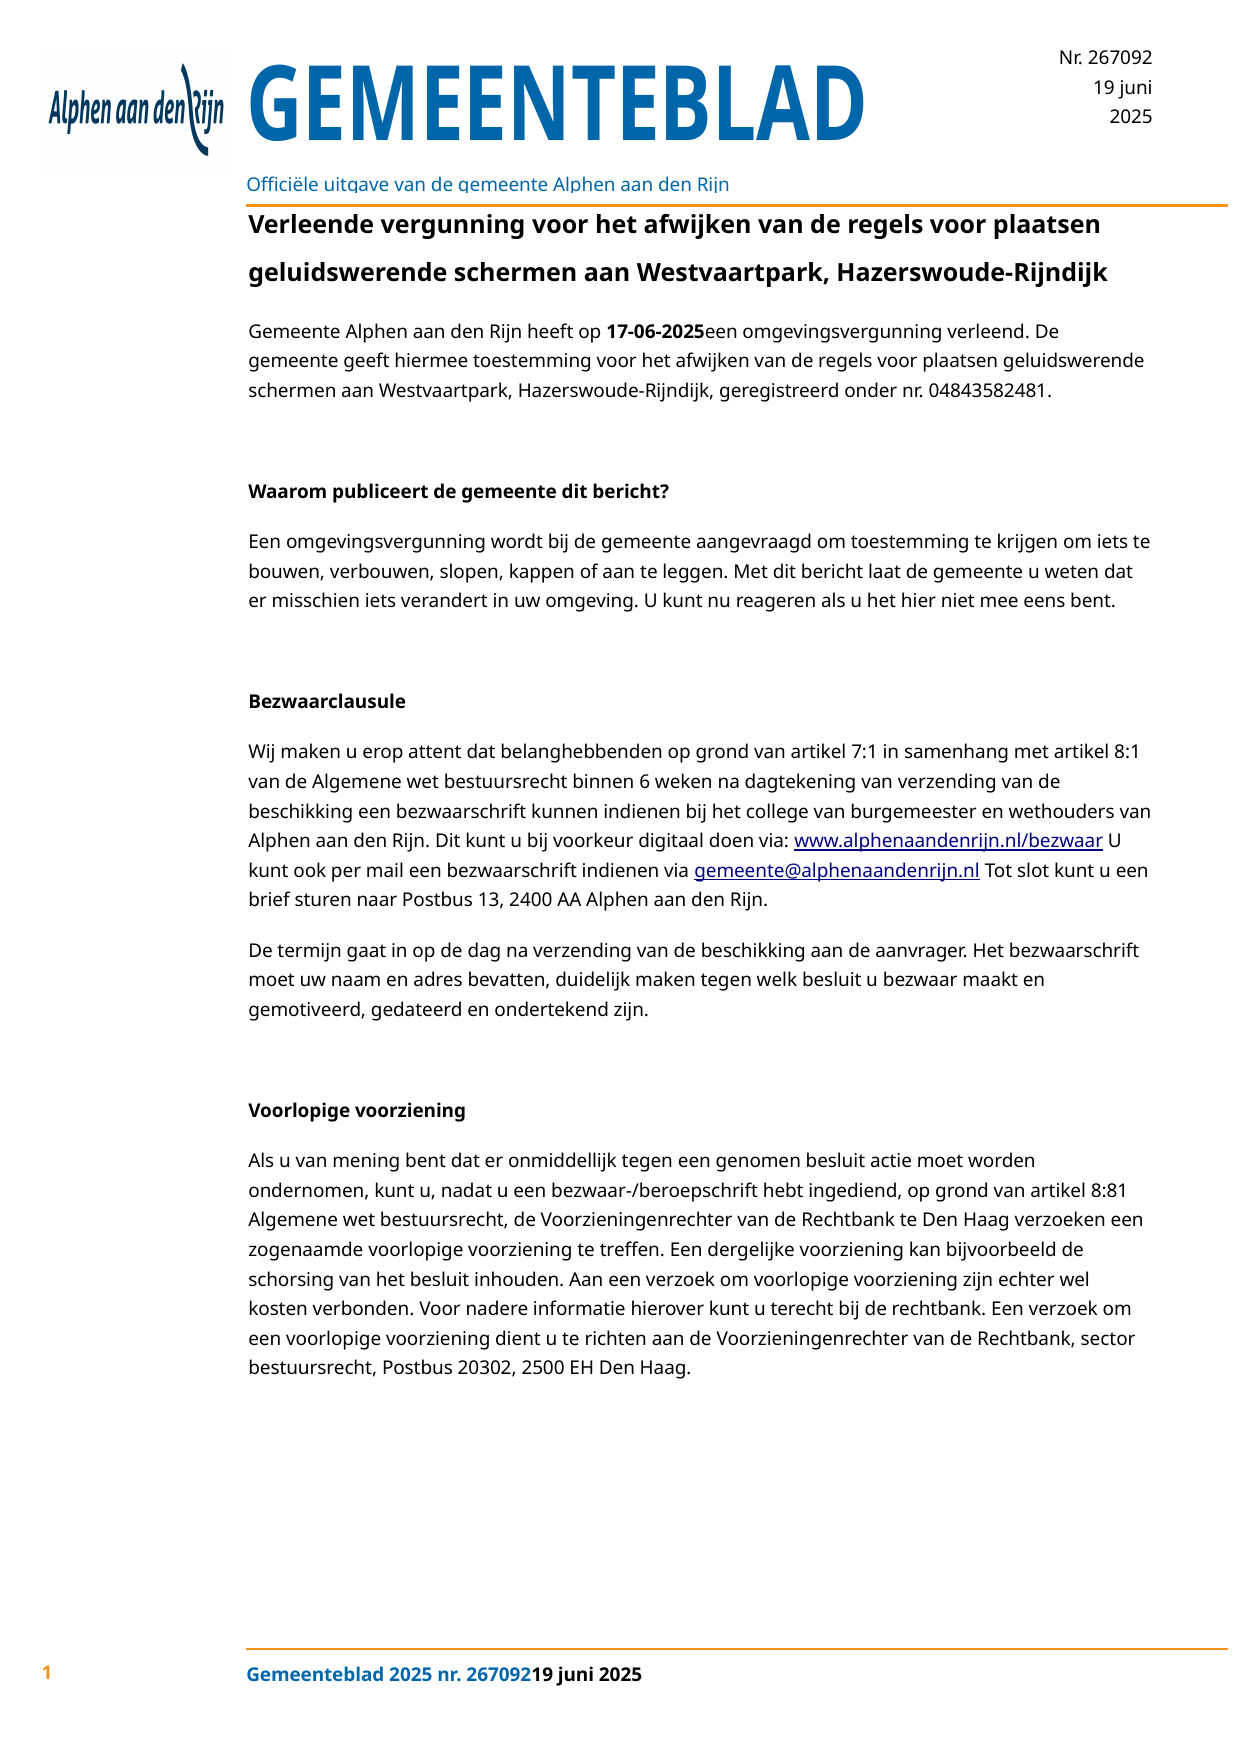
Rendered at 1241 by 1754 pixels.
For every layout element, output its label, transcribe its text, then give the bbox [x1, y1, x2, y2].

text Bezwaarclausule [248, 688, 1152, 714]
text Wij maken u erop attent dat belanghebbenden op grond van artikel 7:1 in samenhang met artikel 8:1 van de Algemene wet bestuursrecht binnen 6 weken na dagtekening van verzending van de beschikking een bezwaarschrift kunnen indienen bij het college van burgemeester en wethouders van Alphen aan den Rijn. Dit kunt u bij voorkeur digitaal doen via: www.alphenaandenrijn.nl/bezwaar U kunt ook per mail een bezwaarschrift indienen via gemeente@alphenaandenrijn.nl Tot slot kunt u een brief sturen naar Postbus 13, 2400 AA Alphen aan den Rijn. [248, 739, 1152, 912]
text Een omgevingsvergunning wordt bij de gemeente aangevraagd om toestemming te krijgen om iets te bouwen, verbouwen, slopen, kappen of aan te leggen. Met dit bericht laat de gemeente u weten dat er misschien iets verandert in uw omgeving. U kunt nu reageren als u het hier niet mee eens bent. [248, 528, 1152, 613]
text Als u van mening bent dat er onmiddellijk tegen een genomen besluit actie moet worden ondernomen, kunt u, nadat u een bezwaar-/beroepschrift hebt ingediend, op grond van artikel 8:81 Algemene wet bestuursrecht, de Voorzieningenrechter van de Rechtbank te Den Haag verzoeken een zogenaamde voorlopige voorziening te treffen. Een dergelijke voorziening kan bijvoorbeeld de schorsing van het besluit inhouden. Aan een verzoek om voorlopige voorziening zijn echter wel kosten verbonden. Voor nadere informatie hierover kunt u terecht bij de rechtbank. Een verzoek om een voorlopige voorziening dient u te richten aan de Voorzieningenrechter van de Rechtbank, sector bestuursrecht, Postbus 20302, 2500 EH Den Haag. [248, 1147, 1152, 1380]
picture [41, 47, 231, 172]
text Verleende vergunning voor het afwijken van de regels voor plaatsen geluidswerende schermen aan Westvaartpark, Hazerswoude-Rijndijk [248, 207, 1152, 288]
text Gemeente Alphen aan den Rijn heeft op 17-06-2025een omgevingsvergunning verleend. De gemeente geeft hiermee toestemming voor het afwijken van de regels voor plaatsen geluidswerende schermen aan Westvaartpark, Hazerswoude-Rijndijk, geregistreerd onder nr. 04843582481. [248, 318, 1152, 403]
text Voorlopige voorziening [248, 1097, 1152, 1123]
text De termijn gaat in op de dag na verzending van de beschikking aan de aanvrager. Het bezwaarschrift moet uw naam en adres bevatten, duidelijk maken tegen welk besluit u bezwaar maakt en gemotiveerd, gedateerd en ondertekend zijn. [248, 937, 1152, 1022]
text Waarom publiceert de gemeente dit bericht? [248, 478, 1152, 504]
